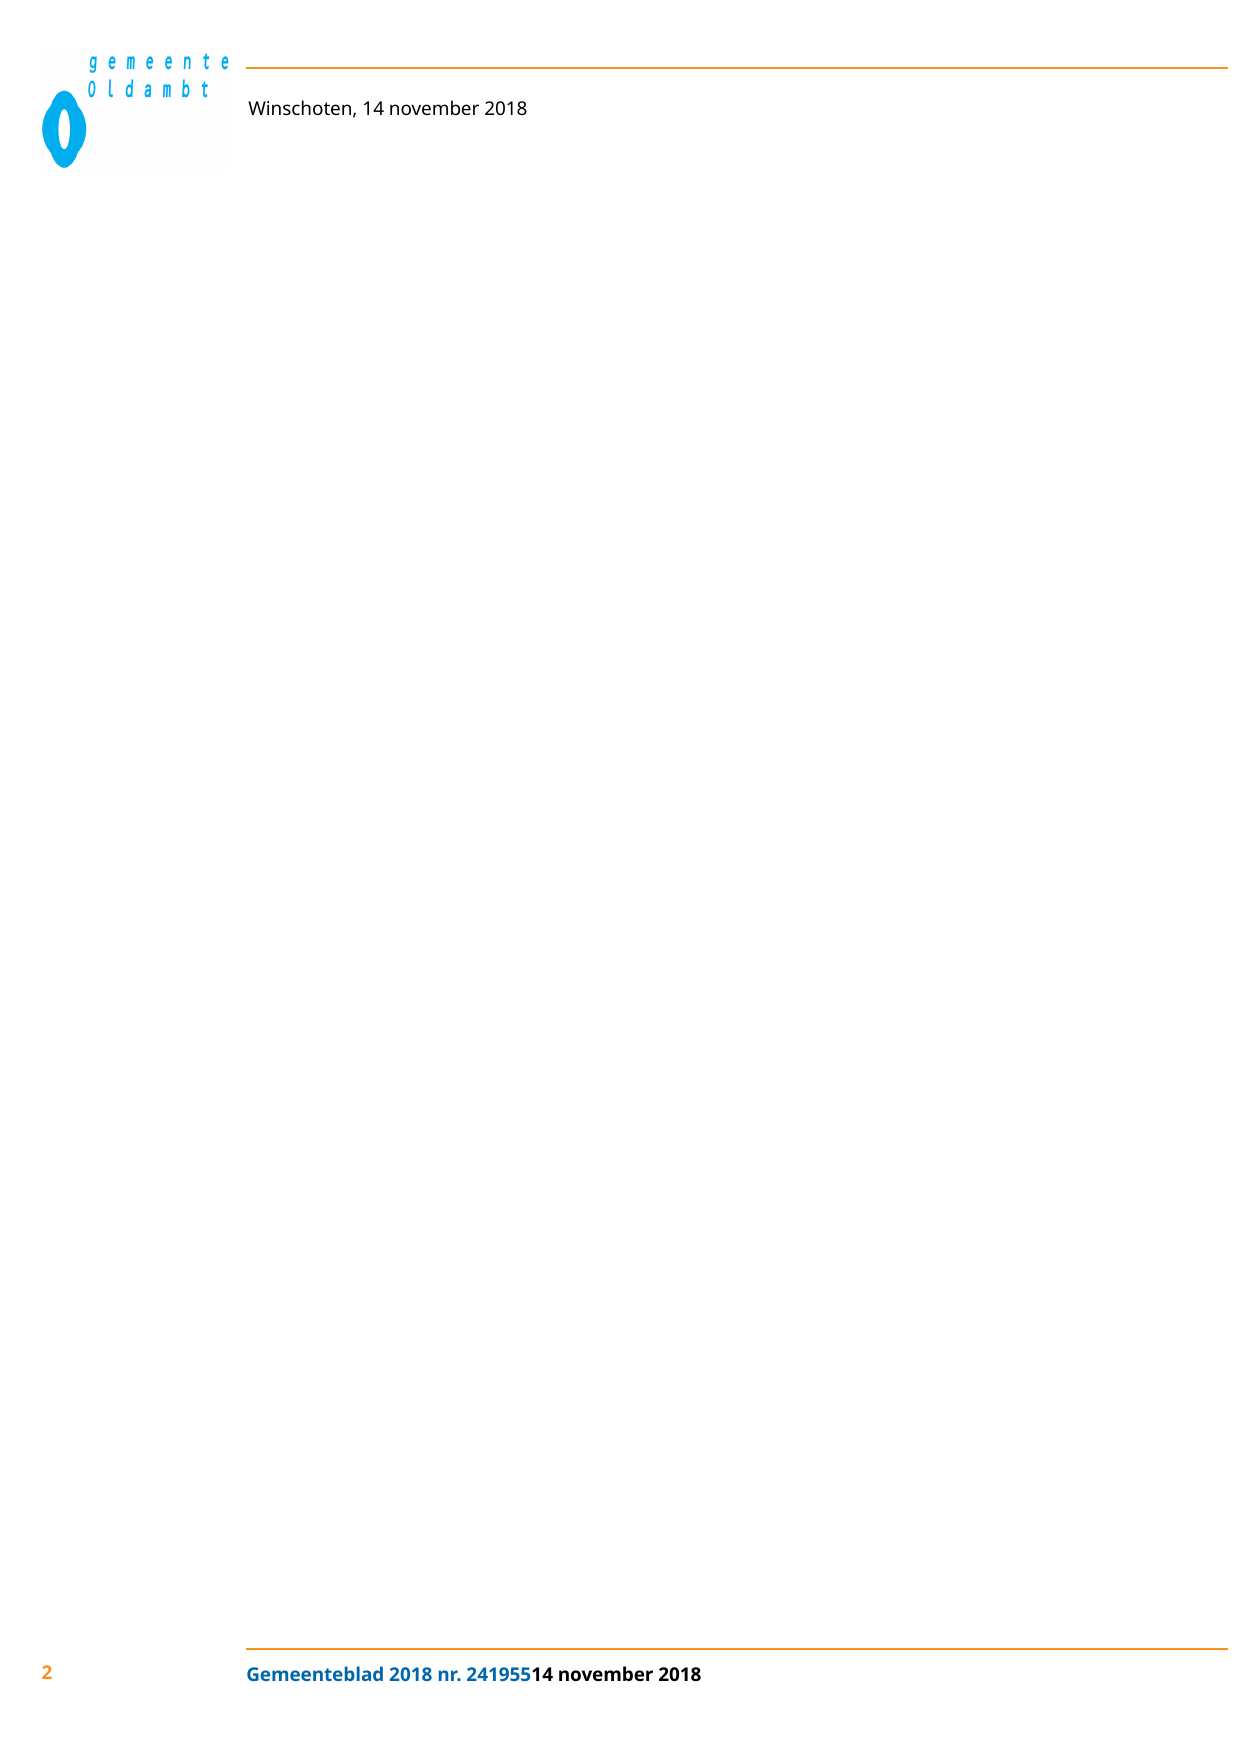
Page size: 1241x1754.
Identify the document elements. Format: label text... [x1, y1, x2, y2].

text Winschoten, 14 november 2018 [248, 95, 1152, 121]
picture [41, 47, 231, 172]
